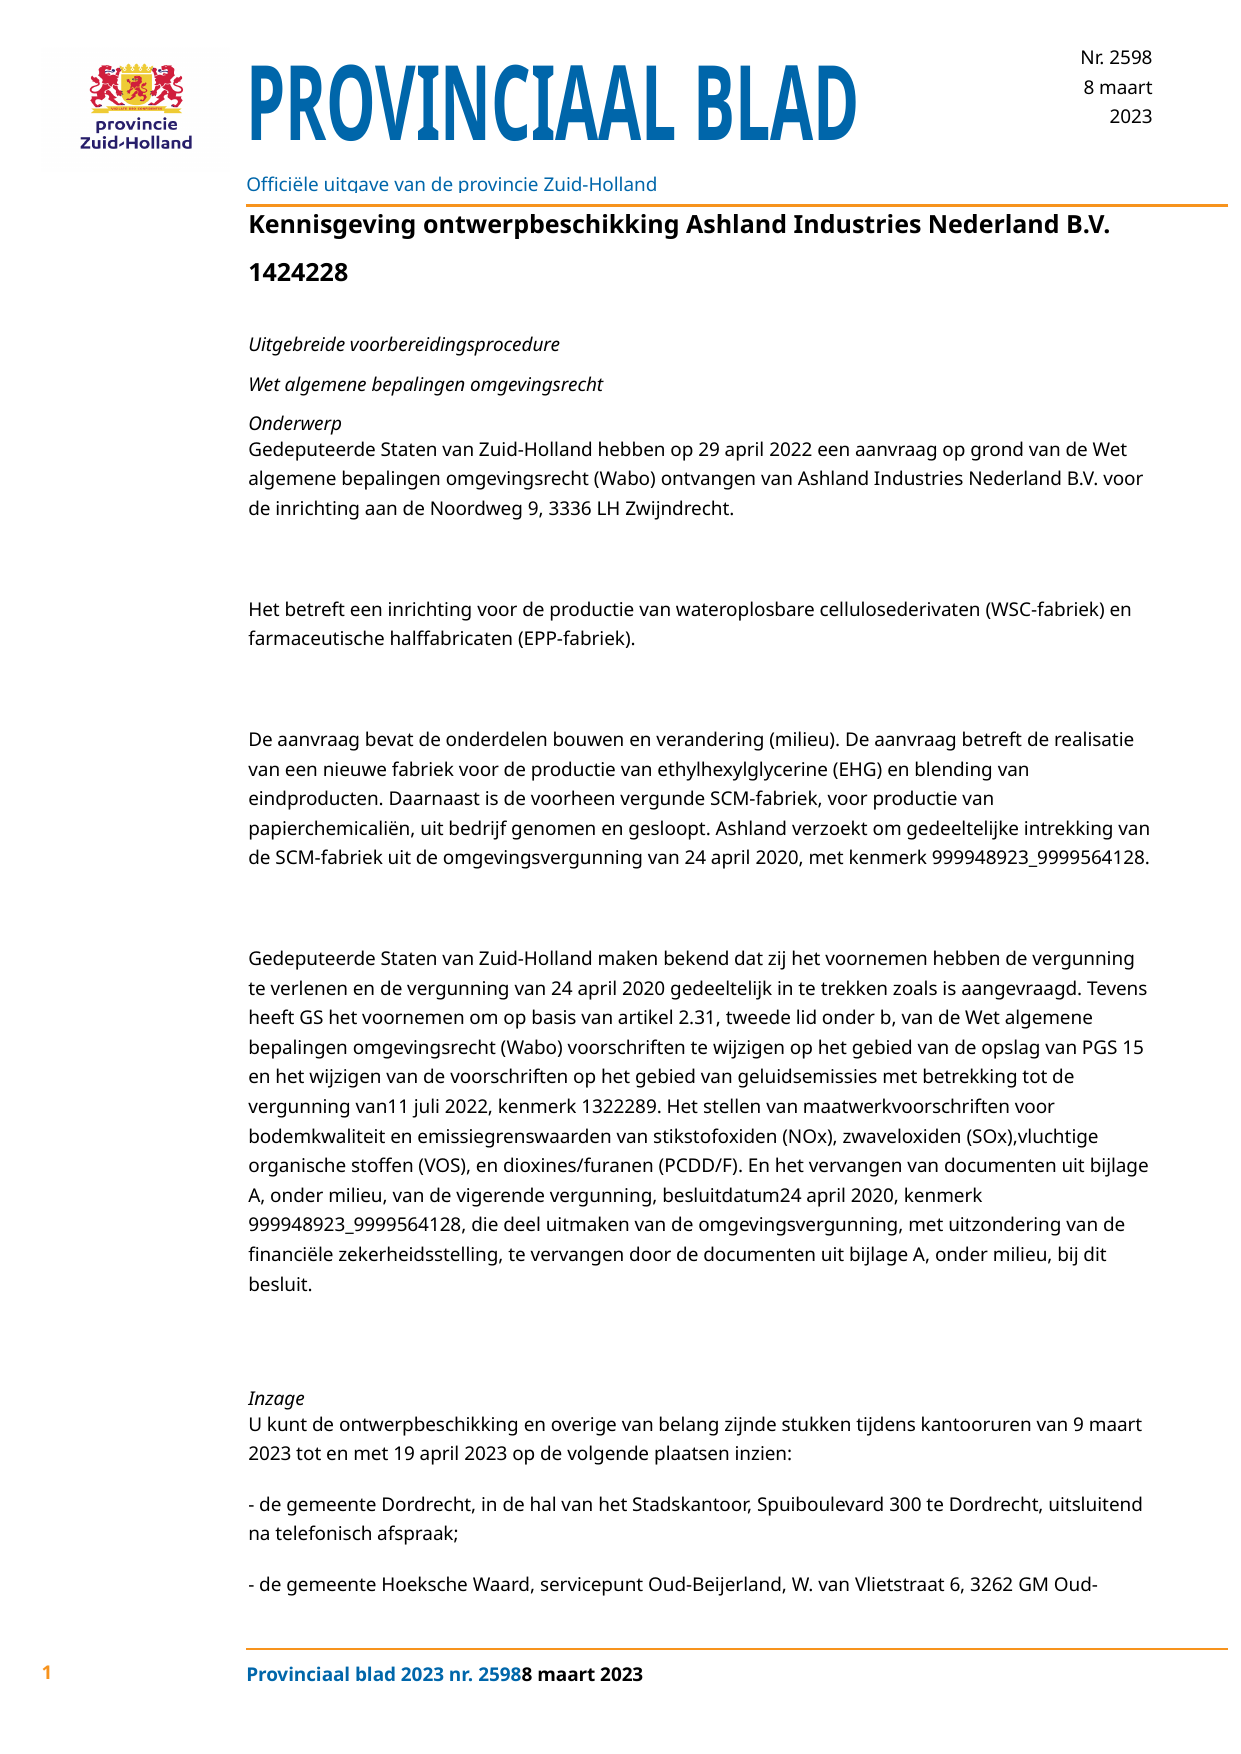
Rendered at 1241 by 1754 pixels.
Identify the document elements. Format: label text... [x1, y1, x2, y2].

text Inzage [248, 1385, 1152, 1411]
text Kennisgeving ontwerpbeschikking Ashland Industries Nederland B.V. 1424228 [248, 207, 1152, 288]
text Gedeputeerde Staten van Zuid-Holland hebben op 29 april 2022 een aanvraag op grond van de Wet algemene bepalingen omgevingsrecht (Wabo) ontvangen van Ashland Industries Nederland B.V. voor de inrichting aan de Noordweg 9, 3336 LH Zwijndrecht. [248, 436, 1152, 521]
text Het betreft een inrichting voor de productie van wateroplosbare cellulosederivaten (WSC-fabriek) en farmaceutische halffabricaten (EPP-fabriek). [248, 596, 1152, 651]
text De aanvraag bevat de onderdelen bouwen en verandering (milieu). De aanvraag betreft de realisatie van een nieuwe fabriek voor de productie van ethylhexylglycerine (EHG) en blending van eindproducten. Daarnaast is de voorheen vergunde SCM-fabriek, voor productie van papierchemicaliën, uit bedrijf genomen en gesloopt. Ashland verzoekt om gedeeltelijke intrekking van de SCM-fabriek uit de omgevingsvergunning van 24 april 2020, met kenmerk 999948923_9999564128. [248, 726, 1152, 870]
text Wet algemene bepalingen omgevingsrecht [248, 371, 1152, 396]
text - de gemeente Dordrecht, in de hal van het Stadskantoor, Spuiboulevard 300 te Dordrecht, uitsluitend na telefonisch afspraak; [248, 1491, 1152, 1546]
text U kunt de ontwerpbeschikking en overige van belang zijnde stukken tijdens kantooruren van 9 maart 2023 tot en met 19 april 2023 op de volgende plaatsen inzien: [248, 1411, 1152, 1466]
text Gedeputeerde Staten van Zuid-Holland maken bekend dat zij het voornemen hebben de vergunning te verlenen en de vergunning van 24 april 2020 gedeeltelijk in te trekken zoals is aangevraagd. Tevens heeft GS het voornemen om op basis van artikel 2.31, tweede lid onder b, van de Wet algemene bepalingen omgevingsrecht (Wabo) voorschriften te wijzigen op het gebied van de opslag van PGS 15 en het wijzigen van de voorschriften op het gebied van geluidsemissies met betrekking tot de vergunning van11 juli 2022, kenmerk 1322289. Het stellen van maatwerkvoorschriften voor bodemkwaliteit en emissiegrenswaarden van stikstofoxiden (NOx), zwaveloxiden (SOx),vluchtige organische stoffen (VOS), en dioxines/furanen (PCDD/F). En het vervangen van documenten uit bijlage A, onder milieu, van de vigerende vergunning, besluitdatum24 april 2020, kenmerk 999948923_9999564128, die deel uitmaken van de omgevingsvergunning, met uitzondering van de financiële zekerheidsstelling, te vervangen door de documenten uit bijlage A, onder milieu, bij dit besluit. [248, 945, 1152, 1296]
text Onderwerp [248, 410, 1152, 436]
text - de gemeente Hoeksche Waard, servicepunt Oud-Beijerland, W. van Vlietstraat 6, 3262 GM Oud- [248, 1571, 1152, 1597]
text Uitgebreide voorbereidingsprocedure [248, 331, 1152, 357]
picture [41, 47, 231, 172]
